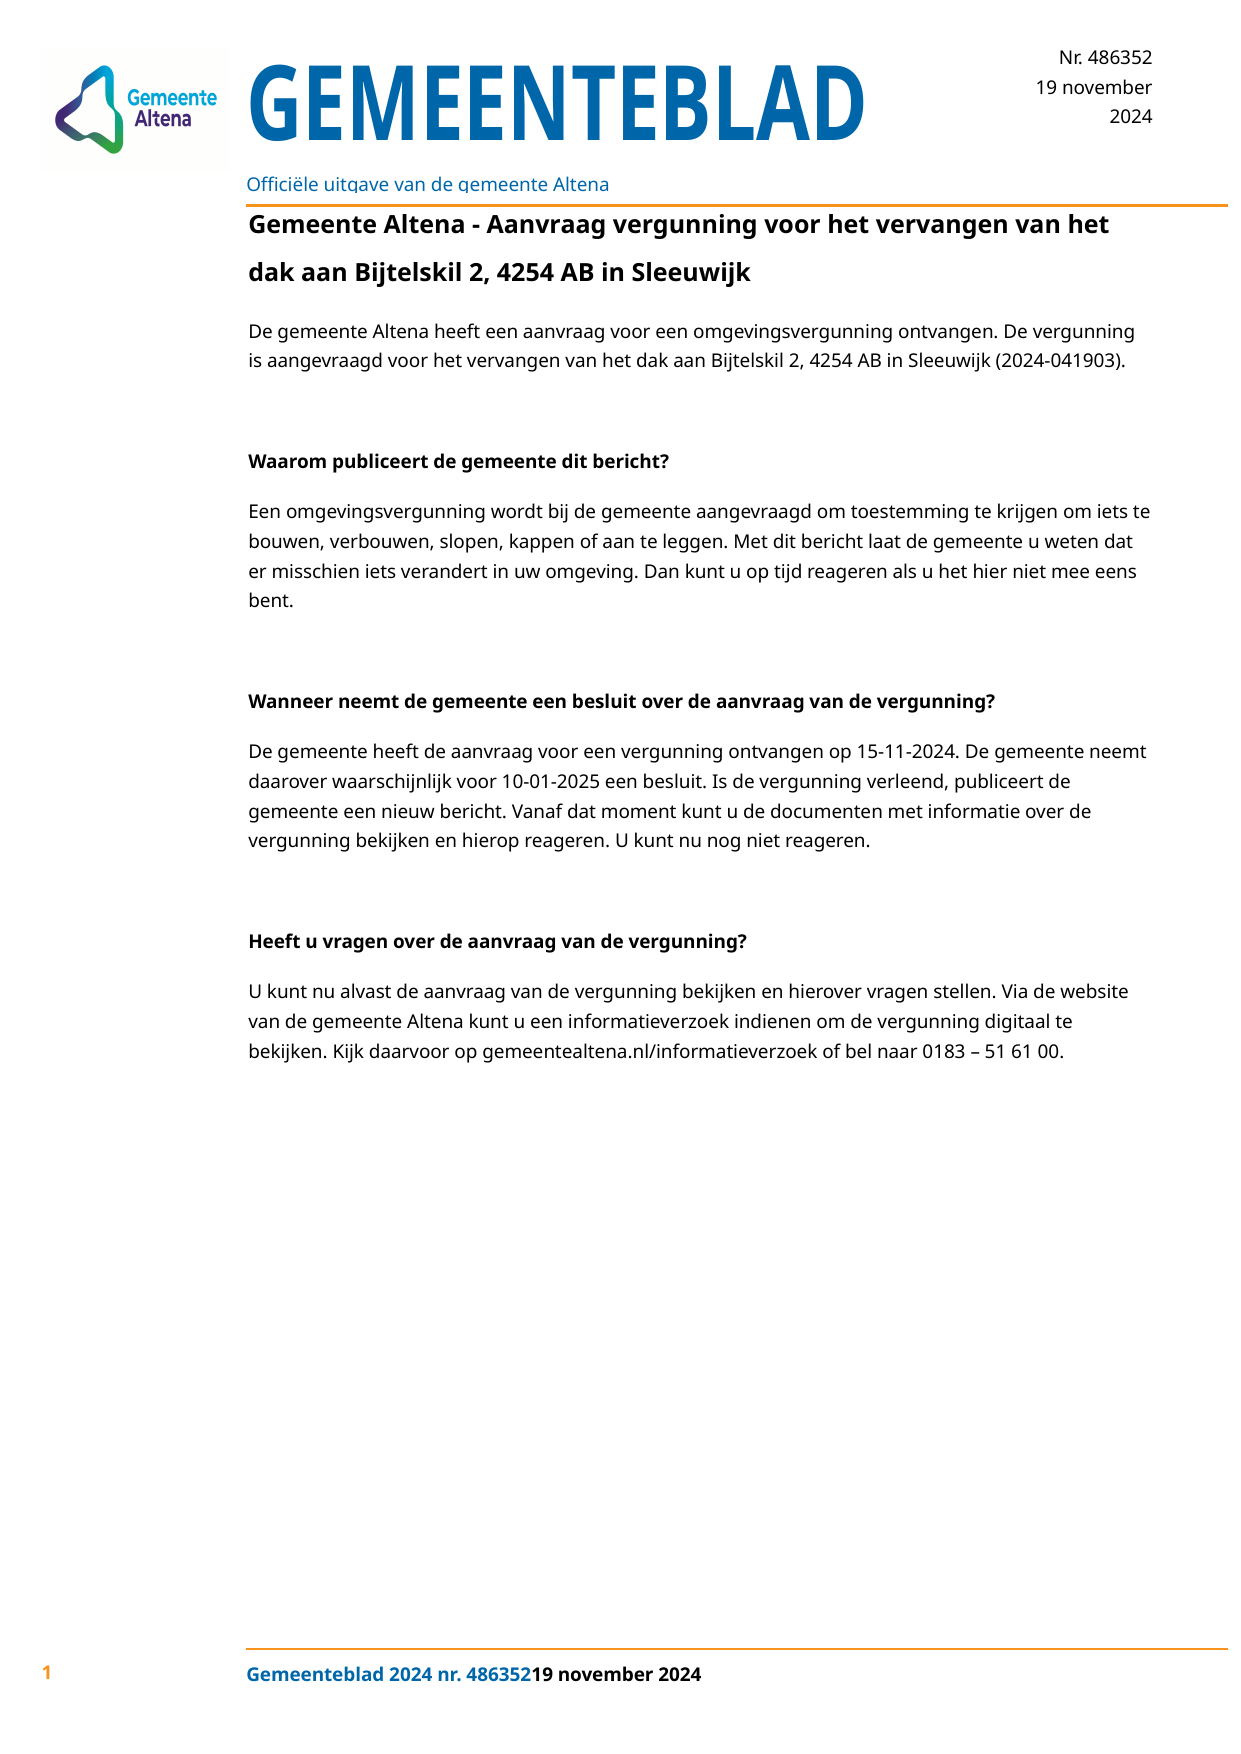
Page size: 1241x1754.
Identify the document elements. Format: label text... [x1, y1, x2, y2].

text Een omgevingsvergunning wordt bij de gemeente aangevraagd om toestemming te krijgen om iets te bouwen, verbouwen, slopen, kappen of aan te leggen. Met dit bericht laat de gemeente u weten dat er misschien iets verandert in uw omgeving. Dan kunt u op tijd reageren als u het hier niet mee eens bent. [248, 499, 1152, 613]
text Gemeente Altena - Aanvraag vergunning voor het vervangen van het dak aan Bijtelskil 2, 4254 AB in Sleeuwijk [248, 207, 1152, 288]
text Heeft u vragen over de aanvraag van de vergunning? [248, 928, 1152, 954]
picture [41, 47, 231, 172]
text Wanneer neemt de gemeente een besluit over de aanvraag van de vergunning? [248, 688, 1152, 714]
text U kunt nu alvast de aanvraag van de vergunning bekijken en hierover vragen stellen. Via de website van de gemeente Altena kunt u een informatieverzoek indienen om de vergunning digitaal te bekijken. Kijk daarvoor op gemeentealtena.nl/informatieverzoek of bel naar 0183 – 51 61 00. [248, 979, 1152, 1064]
text Waarom publiceert de gemeente dit bericht? [248, 448, 1152, 474]
text De gemeente Altena heeft een aanvraag voor een omgevingsvergunning ontvangen. De vergunning is aangevraagd voor het vervangen van het dak aan Bijtelskil 2, 4254 AB in Sleeuwijk (2024-041903). [248, 318, 1152, 373]
text De gemeente heeft de aanvraag voor een vergunning ontvangen op 15-11-2024. De gemeente neemt daarover waarschijnlijk voor 10-01-2025 een besluit. Is de vergunning verleend, publiceert de gemeente een nieuw bericht. Vanaf dat moment kunt u de documenten met informatie over de vergunning bekijken en hierop reageren. U kunt nu nog niet reageren. [248, 739, 1152, 853]
